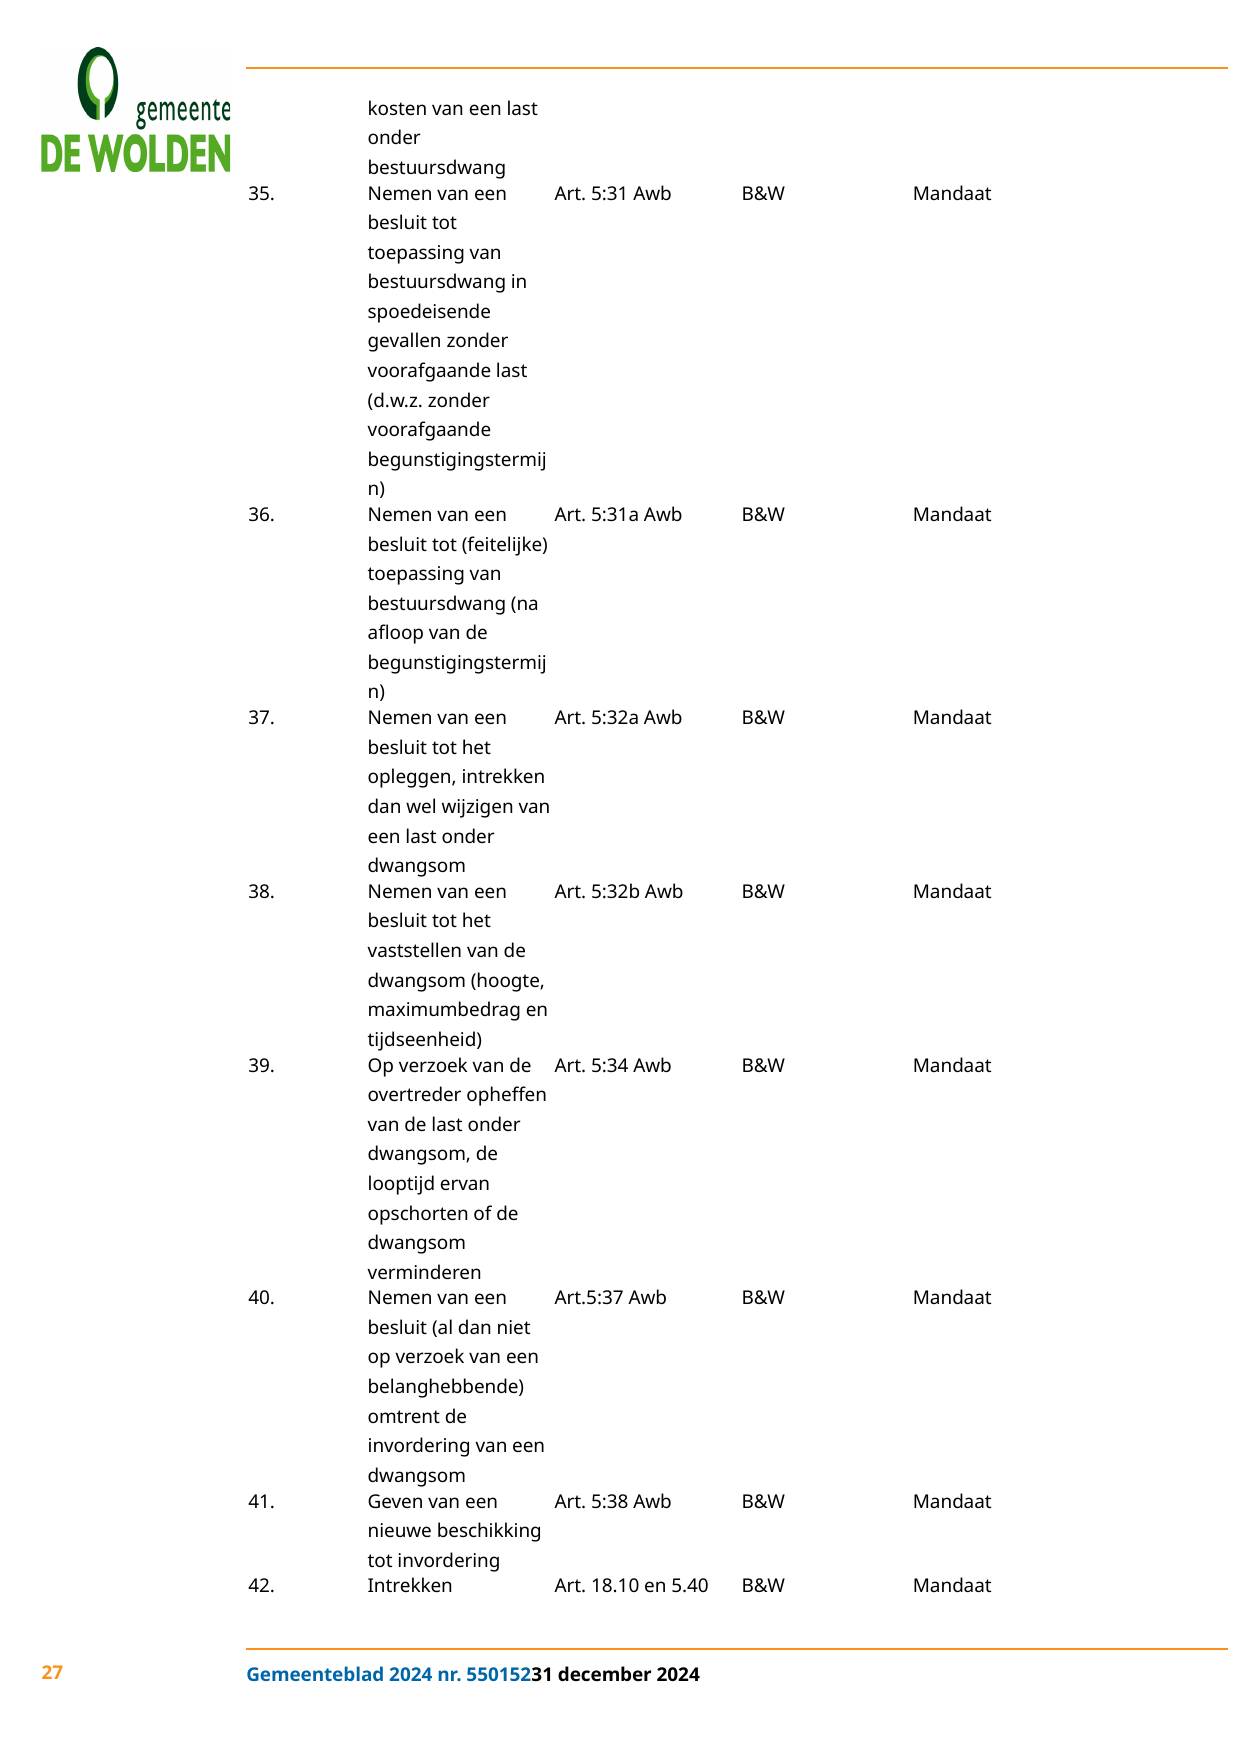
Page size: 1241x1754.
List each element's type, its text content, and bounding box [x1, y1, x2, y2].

table_cell Art. 18.10 en 5.40 [554, 1573, 741, 1598]
table_cell B&W [741, 1285, 913, 1488]
table_cell Art. 5:34 Awb [554, 1052, 741, 1284]
table_cell Mandaat [913, 878, 1032, 1052]
table_cell 37. [248, 705, 367, 878]
table_cell 38. [248, 878, 367, 1052]
table_cell Art. 5:31 Awb [554, 180, 741, 501]
table_cell 41. [248, 1488, 367, 1573]
table_cell [554, 95, 741, 180]
table_cell Intrekken [368, 1573, 554, 1598]
table_cell kosten van een last onder bestuursdwang [368, 95, 554, 180]
table_cell B&W [741, 705, 913, 878]
table_cell Nemen van een besluit tot het vaststellen van de dwangsom (hoogte, maximumbedrag en tijdseenheid) [368, 878, 554, 1052]
table_cell 39. [248, 1052, 367, 1284]
table_cell Art. 5:38 Awb [554, 1488, 741, 1573]
table_cell Mandaat [913, 1285, 1032, 1488]
table_cell Nemen van een besluit tot (feitelijke) toepassing van bestuursdwang (na afloop van de begunstigingstermijn) [368, 501, 554, 704]
table_cell [1032, 180, 1152, 501]
table_cell Mandaat [913, 501, 1032, 704]
table_cell Mandaat [913, 1573, 1032, 1598]
table_cell B&W [741, 180, 913, 501]
table_cell Nemen van een besluit tot toepassing van bestuursdwang in spoedeisende gevallen zonder voorafgaande last (d.w.z. zonder voorafgaande begunstigingstermijn) [368, 180, 554, 501]
table_cell Nemen van een besluit tot het opleggen, intrekken dan wel wijzigen van een last onder dwangsom [368, 705, 554, 878]
table_cell 42. [248, 1573, 367, 1598]
table_cell [248, 95, 367, 180]
table_cell B&W [741, 878, 913, 1052]
table_cell [741, 95, 913, 180]
table_cell [1032, 1573, 1152, 1598]
table_cell Mandaat [913, 705, 1032, 878]
table_cell Art. 5:32a Awb [554, 705, 741, 878]
table_cell Art. 5:31a Awb [554, 501, 741, 704]
table_cell B&W [741, 1052, 913, 1284]
table_cell 35. [248, 180, 367, 501]
table_cell [1032, 1488, 1152, 1573]
table_cell [1032, 878, 1152, 1052]
table_cell B&W [741, 501, 913, 704]
table_cell [913, 95, 1032, 180]
table_cell 36. [248, 501, 367, 704]
table_cell [1032, 1052, 1152, 1284]
table_cell Mandaat [913, 1052, 1032, 1284]
table_cell Geven van een nieuwe beschikking tot invordering [368, 1488, 554, 1573]
table_cell [1032, 501, 1152, 704]
table_cell Op verzoek van de overtreder opheffen van de last onder dwangsom, de looptijd ervan opschorten of de dwangsom verminderen [368, 1052, 554, 1284]
table_cell [1032, 95, 1152, 180]
table_cell Art. 5:32b Awb [554, 878, 741, 1052]
table_cell Mandaat [913, 1488, 1032, 1573]
table_cell B&W [741, 1488, 913, 1573]
picture [41, 47, 231, 172]
table_cell [1032, 1285, 1152, 1488]
table_cell [1032, 705, 1152, 878]
table_cell Mandaat [913, 180, 1032, 501]
table_cell 40. [248, 1285, 367, 1488]
table_cell Art.5:37 Awb [554, 1285, 741, 1488]
table_cell Nemen van een besluit (al dan niet op verzoek van een belanghebbende) omtrent de invordering van een dwangsom [368, 1285, 554, 1488]
table_cell B&W [741, 1573, 913, 1598]
